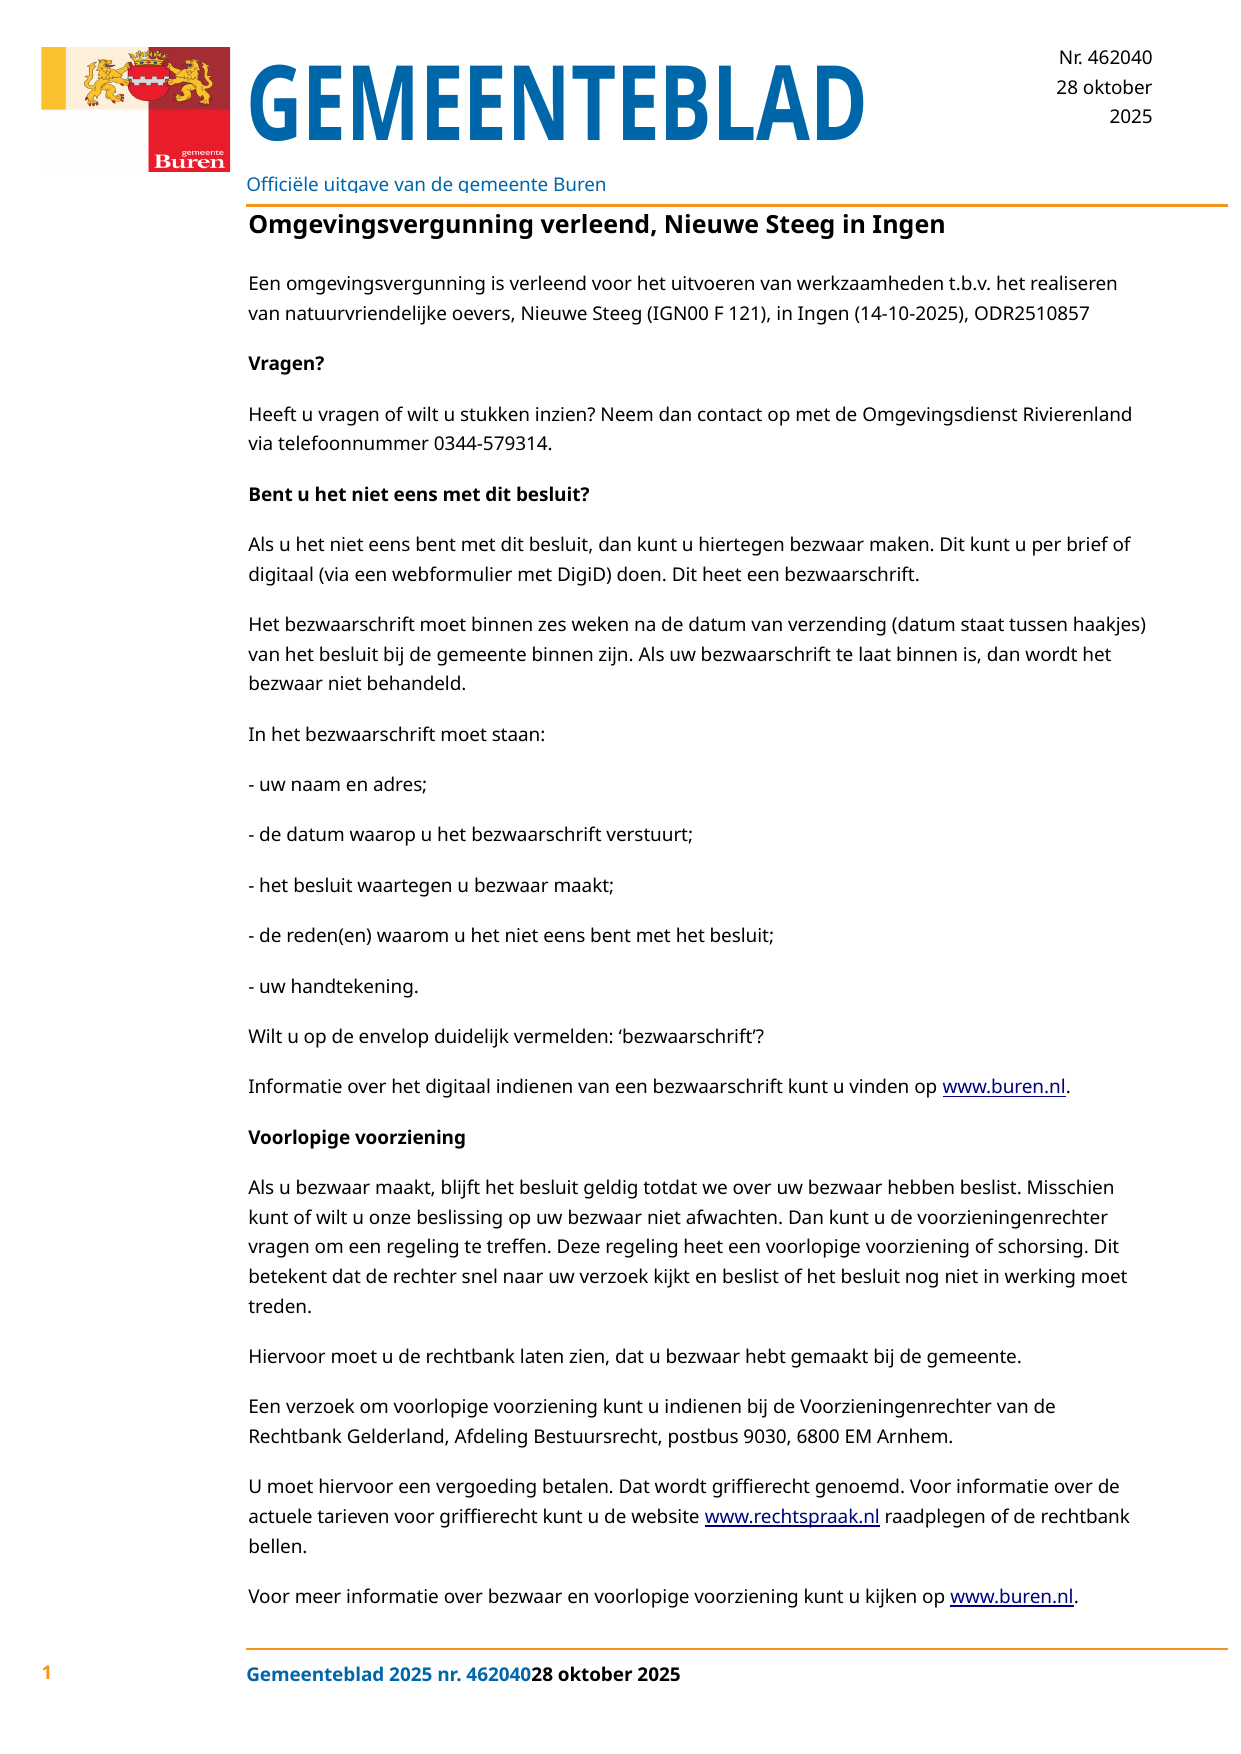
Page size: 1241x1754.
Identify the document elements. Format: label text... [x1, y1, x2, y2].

text Informatie over het digitaal indienen van een bezwaarschrift kunt u vinden op www.buren.nl. [248, 1074, 1152, 1099]
text - uw handtekening. [248, 973, 1152, 998]
text Omgevingsvergunning verleend, Nieuwe Steeg in Ingen [248, 207, 1152, 241]
text Als u bezwaar maakt, blijft het besluit geldig totdat we over uw bezwaar hebben beslist. Misschien kunt of wilt u onze beslissing op uw bezwaar niet afwachten. Dan kunt u de voorzieningenrechter vragen om een regeling te treffen. Deze regeling heet een voorlopige voorziening of schorsing. Dit betekent dat de rechter snel naar uw verzoek kijkt en beslist of het besluit nog niet in werking moet treden. [248, 1174, 1152, 1318]
text U moet hiervoor een vergoeding betalen. Dat wordt griffierecht genoemd. Voor informatie over de actuele tarieven voor griffierecht kunt u de website www.rechtspraak.nl raadplegen of de rechtbank bellen. [248, 1474, 1152, 1558]
text Wilt u op de envelop duidelijk vermelden: ‘bezwaarschrift’? [248, 1023, 1152, 1049]
picture [41, 47, 231, 172]
text Het bezwaarschrift moet binnen zes weken na de datum van verzending (datum staat tussen haakjes) van het besluit bij de gemeente binnen zijn. Als uw bezwaarschrift te laat binnen is, dan wordt het bezwaar niet behandeld. [248, 611, 1152, 696]
text Als u het niet eens bent met dit besluit, dan kunt u hiertegen bezwaar maken. Dit kunt u per brief of digitaal (via een webformulier met DigiD) doen. Dit heet een bezwaarschrift. [248, 531, 1152, 586]
text Heeft u vragen of wilt u stukken inzien? Neem dan contact op met de Omgevingsdienst Rivierenland via telefoonnummer 0344-579314. [248, 401, 1152, 456]
text Vragen? [248, 350, 1152, 376]
text Voor meer informatie over bezwaar en voorlopige voorziening kunt u kijken op www.buren.nl. [248, 1583, 1152, 1609]
text Een omgevingsvergunning is verleend voor het uitvoeren van werkzaamheden t.b.v. het realiseren van natuurvriendelijke oevers, Nieuwe Steeg (IGN00 F 121), in Ingen (14-10-2025), ODR2510857 [248, 270, 1152, 326]
text Een verzoek om voorlopige voorziening kunt u indienen bij de Voorzieningenrechter van de Rechtbank Gelderland, Afdeling Bestuursrecht, postbus 9030, 6800 EM Arnhem. [248, 1394, 1152, 1449]
text - de datum waarop u het bezwaarschrift verstuurt; [248, 822, 1152, 847]
text Hiervoor moet u de rechtbank laten zien, dat u bezwaar hebt gemaakt bij de gemeente. [248, 1343, 1152, 1369]
text In het bezwaarschrift moet staan: [248, 721, 1152, 746]
text - uw naam en adres; [248, 771, 1152, 797]
text - de reden(en) waarom u het niet eens bent met het besluit; [248, 922, 1152, 948]
text Voorlopige voorziening [248, 1124, 1152, 1150]
text Bent u het niet eens met dit besluit? [248, 481, 1152, 506]
text - het besluit waartegen u bezwaar maakt; [248, 872, 1152, 898]
